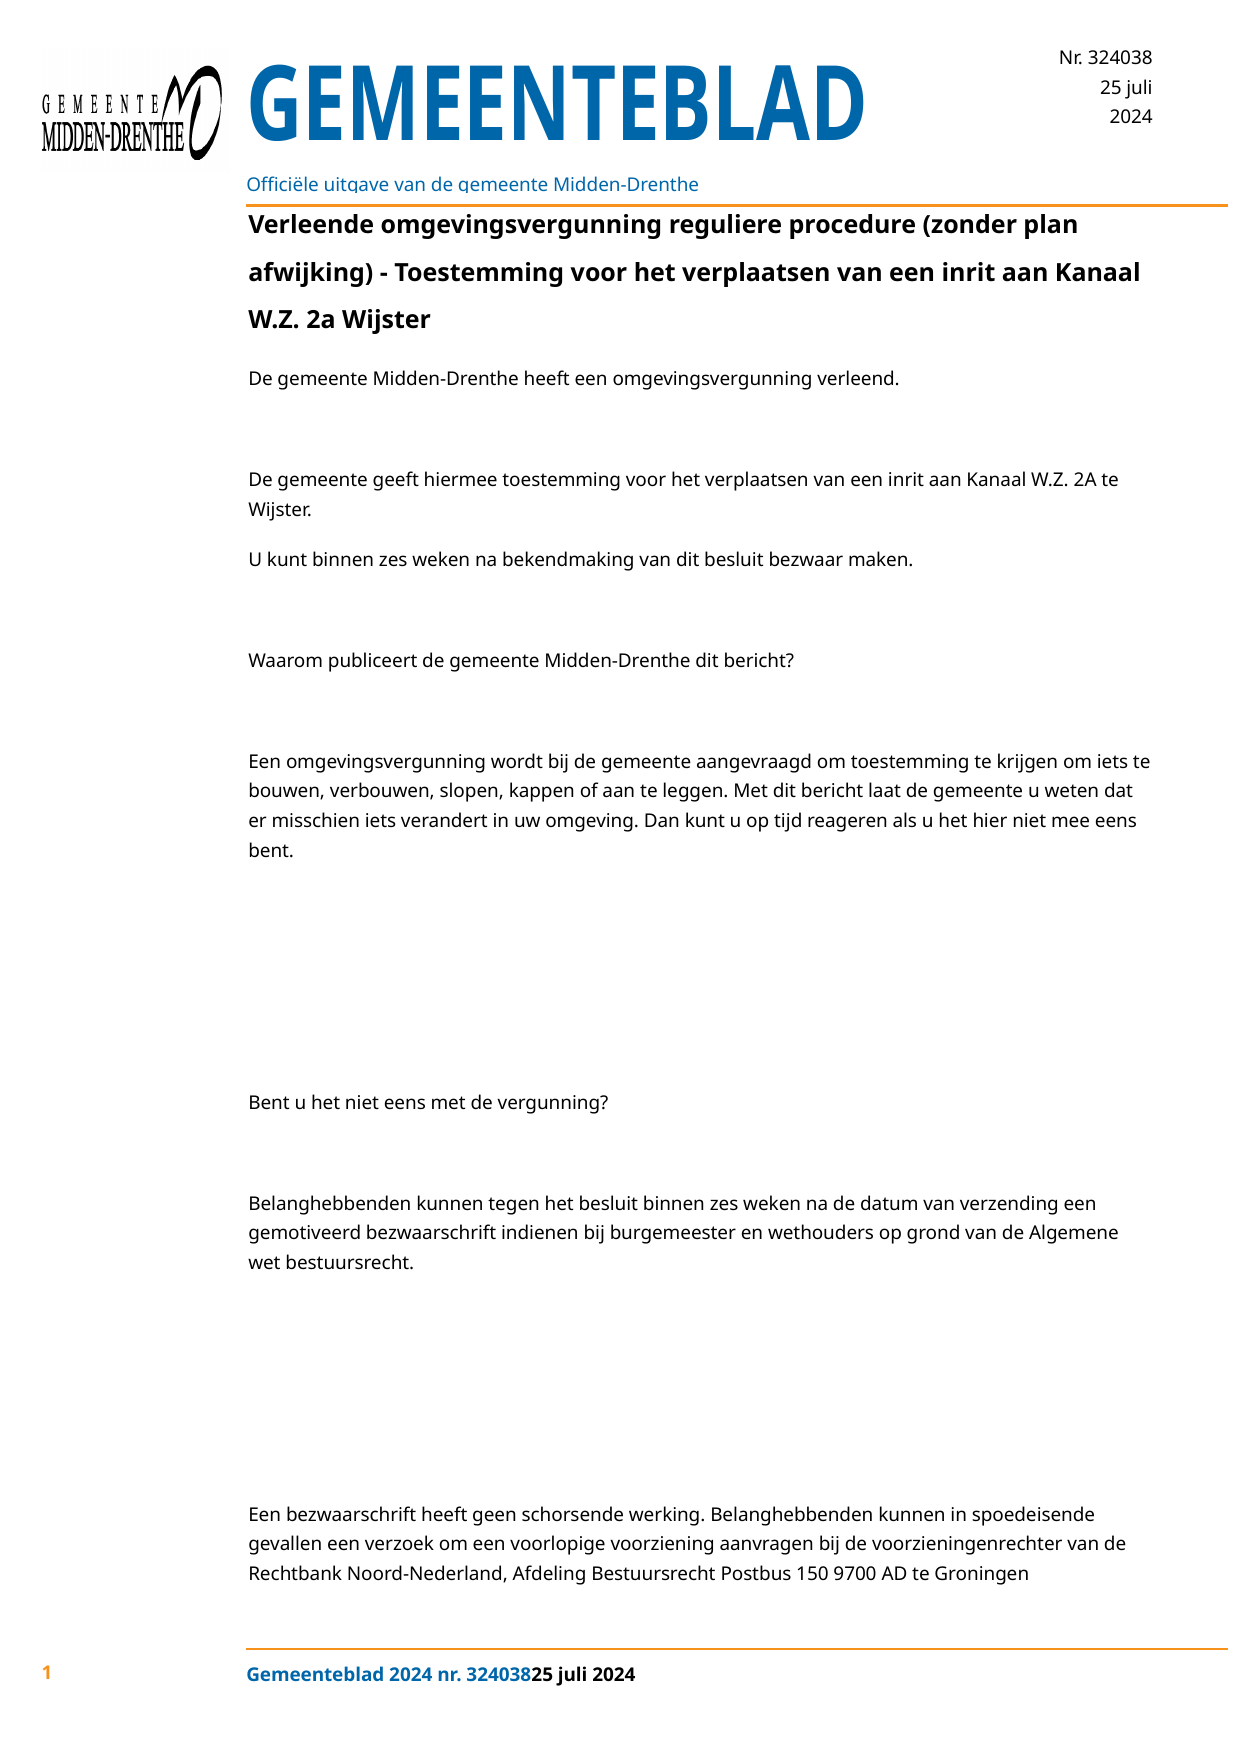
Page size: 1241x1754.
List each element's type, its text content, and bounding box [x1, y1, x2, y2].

picture [41, 47, 231, 172]
text Belanghebbenden kunnen tegen het besluit binnen zes weken na de datum van verzending een gemotiveerd bezwaarschrift indienen bij burgemeester en wethouders op grond van de Algemene wet bestuursrecht. [248, 1190, 1152, 1274]
text U kunt binnen zes weken na bekendmaking van dit besluit bezwaar maken. [248, 546, 1152, 572]
text Bent u het niet eens met de vergunning? [248, 1089, 1152, 1114]
text Een omgevingsvergunning wordt bij de gemeente aangevraagd om toestemming te krijgen om iets te bouwen, verbouwen, slopen, kappen of aan te leggen. Met dit bericht laat de gemeente u weten dat er misschien iets verandert in uw omgeving. Dan kunt u op tijd reageren als u het hier niet mee eens bent. [248, 748, 1152, 862]
text Verleende omgevingsvergunning reguliere procedure (zonder plan afwijking) - Toestemming voor het verplaatsen van een inrit aan Kanaal W.Z. 2a Wijster [248, 207, 1152, 336]
text De gemeente Midden-Drenthe heeft een omgevingsvergunning verleend. [248, 366, 1152, 391]
text Waarom publiceert de gemeente Midden-Drenthe dit bericht? [248, 647, 1152, 673]
text Een bezwaarschrift heeft geen schorsende werking. Belanghebbenden kunnen in spoedeisende gevallen een verzoek om een voorlopige voorziening aanvragen bij de voorzieningenrechter van de Rechtbank Noord-Nederland, Afdeling Bestuursrecht Postbus 150 9700 AD te Groningen [248, 1501, 1152, 1586]
text De gemeente geeft hiermee toestemming voor het verplaatsen van een inrit aan Kanaal W.Z. 2A te Wijster. [248, 466, 1152, 522]
